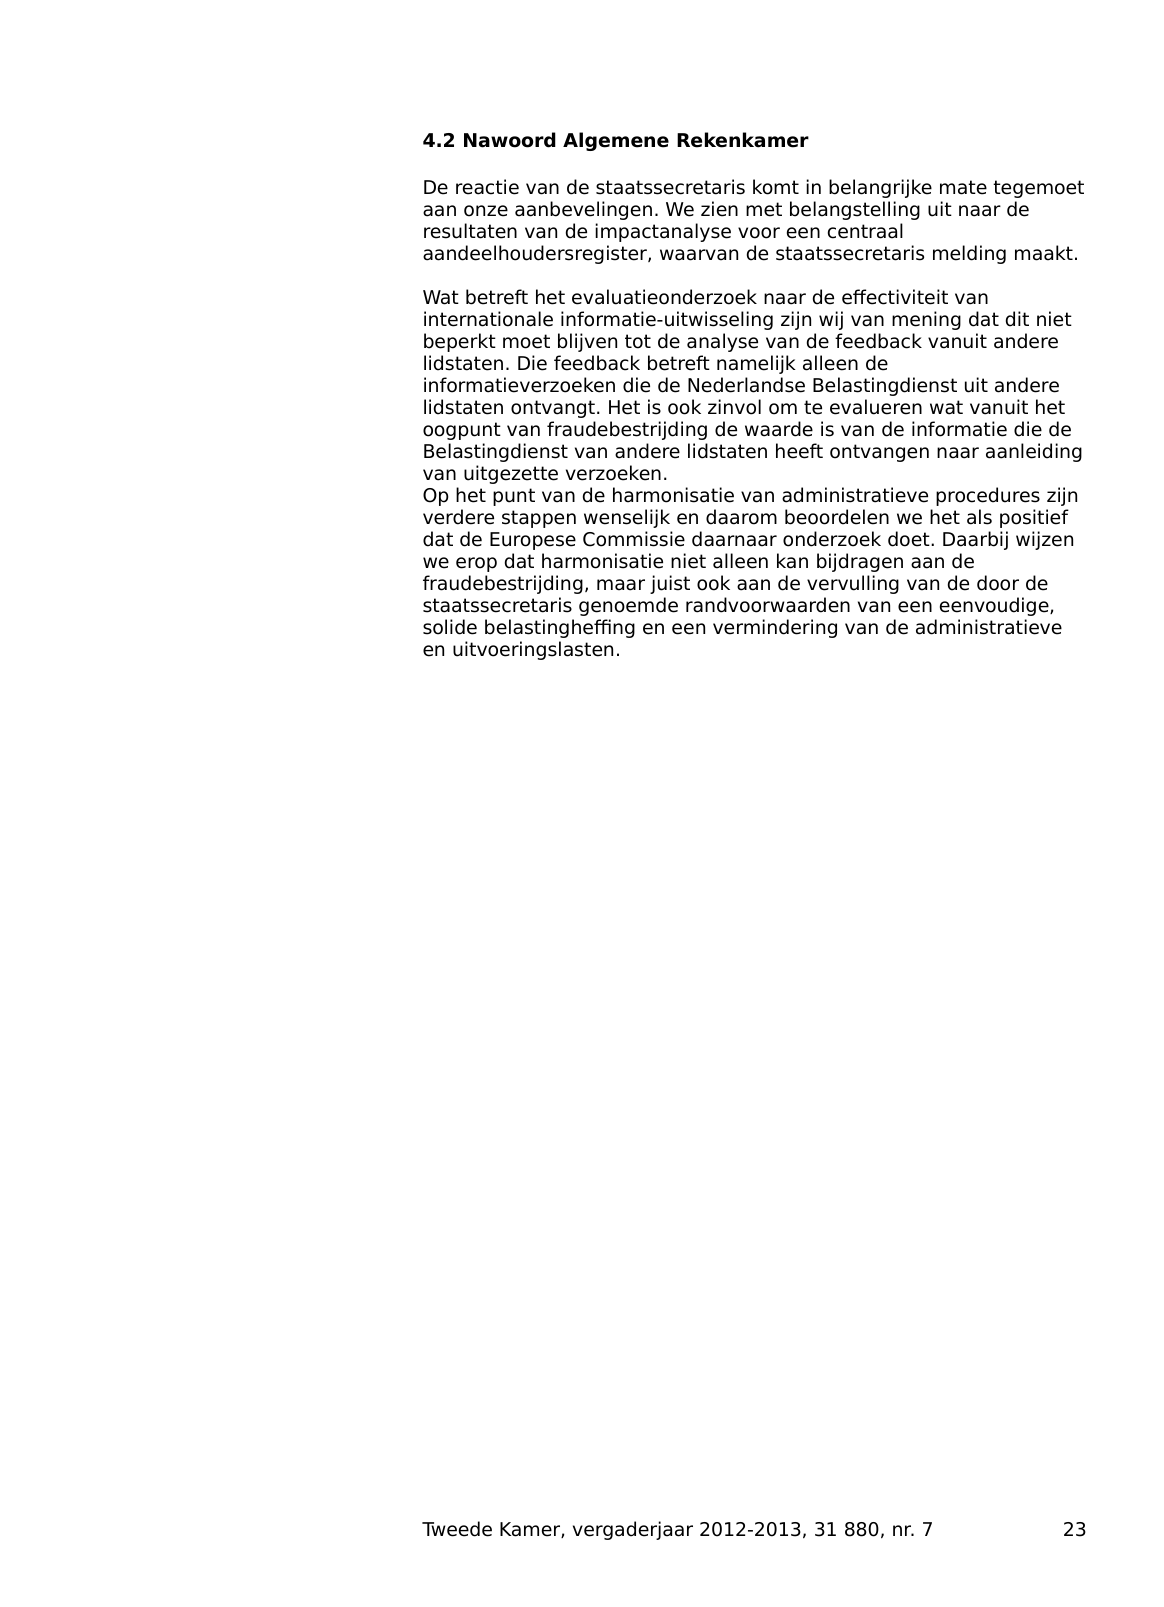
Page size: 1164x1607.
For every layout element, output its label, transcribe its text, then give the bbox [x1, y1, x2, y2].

text Op het punt van de harmonisatie van administratieve procedures zijn verdere stappen wenselijk en daarom beoordelen we het als positief dat de Europese Commissie daarnaar onderzoek doet. Daarbij wijzen we erop dat harmonisatie niet alleen kan bijdragen aan de fraudebestrijding, maar juist ook aan de vervulling van de door de staatssecretaris genoemde randvoorwaarden van een eenvoudige, solide belastingheffing en een vermindering van de administratieve en uitvoeringslasten. [422, 485, 1087, 661]
text De reactie van de staatssecretaris komt in belangrijke mate tegemoet aan onze aanbevelingen. We zien met belangstelling uit naar de resultaten van de impactanalyse voor een centraal aandeelhoudersregister, waarvan de staatssecretaris melding maakt. [422, 177, 1087, 265]
text Wat betreft het evaluatieonderzoek naar de effectiviteit van internationale informatie-uitwisseling zijn wij van mening dat dit niet beperkt moet blijven tot de analyse van de feedback vanuit andere lidstaten. Die feedback betreft namelijk alleen de informatieverzoeken die de Nederlandse Belastingdienst uit andere lidstaten ontvangt. Het is ook zinvol om te evalueren wat vanuit het oogpunt van fraudebestrijding de waarde is van de informatie die de Belastingdienst van andere lidstaten heeft ontvangen naar aanleiding van uitgezette verzoeken. [422, 287, 1087, 485]
subtitle 4.2 Nawoord Algemene Rekenkamer [422, 130, 1087, 152]
